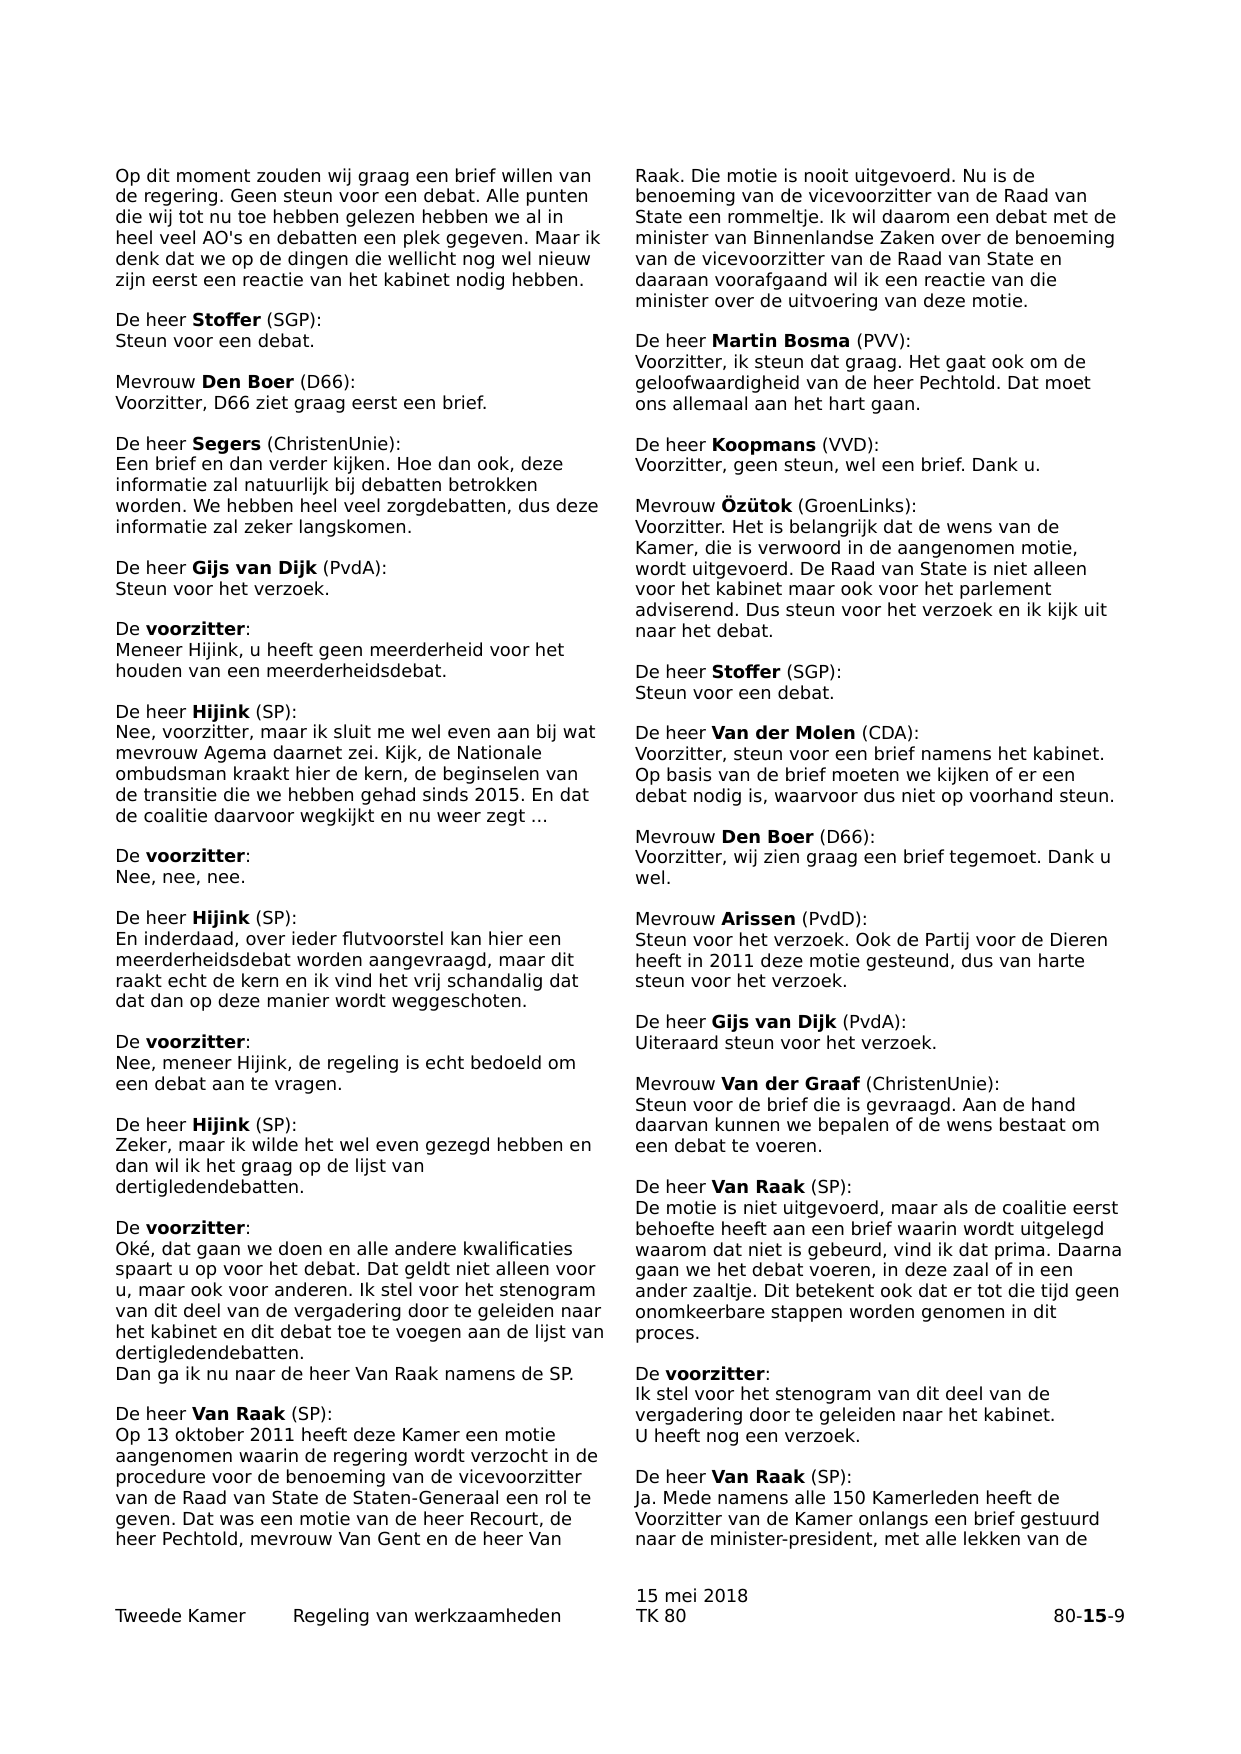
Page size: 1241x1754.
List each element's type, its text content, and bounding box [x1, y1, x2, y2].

text Ja. Mede namens alle 150 Kamerleden heeft de Voorzitter van de Kamer onlangs een brief gestuurd naar de minister-president, met alle lekken van de [635, 1487, 1125, 1550]
text Nee, voorzitter, maar ik sluit me wel even aan bij wat mevrouw Agema daarnet zei. Kijk, de Nationale ombudsman kraakt hier de kern, de beginselen van de transitie die we hebben gehad sinds 2015. En dat de coalitie daarvoor wegkijkt en nu weer zegt ... [115, 722, 605, 826]
text Uiteraard steun voor het verzoek. [635, 1033, 1125, 1054]
text Voorzitter, wij zien graag een brief tegemoet. Dank u wel. [635, 847, 1125, 889]
text De motie is niet uitgevoerd, maar als de coalitie eerst behoefte heeft aan een brief waarin wordt uitgelegd waarom dat niet is gebeurd, vind ik dat prima. Daarna gaan we het debat voeren, in deze zaal of in een ander zaaltje. Dit betekent ook dat er tot die tijd geen onomkeerbare stappen worden genomen in dit proces. [635, 1198, 1125, 1343]
text De heer Hijink (SP): [115, 908, 605, 929]
text Mevrouw Arissen (PvdD): [635, 909, 1125, 929]
text Mevrouw Van der Graaf (ChristenUnie): [635, 1074, 1125, 1094]
text Nee, nee, nee. [115, 867, 605, 888]
text De voorzitter: [635, 1363, 1125, 1384]
text De voorzitter: [115, 619, 605, 640]
text Voorzitter. Het is belangrijk dat de wens van de Kamer, die is verwoord in de aangenomen motie, wordt uitgevoerd. De Raad van State is niet alleen voor het kabinet maar ook voor het parlement adviserend. Dus steun voor het verzoek en ik kijk uit naar het debat. [635, 517, 1125, 642]
text De heer Gijs van Dijk (PvdA): [635, 1012, 1125, 1033]
text De heer Van der Molen (CDA): [635, 723, 1125, 744]
text Steun voor het verzoek. [115, 578, 605, 599]
text Dan ga ik nu naar de heer Van Raak namens de SP. [115, 1363, 605, 1384]
text Ik stel voor het stenogram van dit deel van de vergadering door te geleiden naar het kabinet. [635, 1384, 1125, 1426]
text Meneer Hijink, u heeft geen meerderheid voor het houden van een meerderheidsdebat. [115, 640, 605, 681]
text De heer Gijs van Dijk (PvdA): [115, 557, 605, 578]
text Voorzitter, ik steun dat graag. Het gaat ook om de geloofwaardigheid van de heer Pechtold. Dat moet ons allemaal aan het hart gaan. [635, 352, 1125, 414]
text Voorzitter, D66 ziet graag eerst een brief. [115, 393, 605, 413]
text Voorzitter, geen steun, wel een brief. Dank u. [635, 455, 1125, 476]
text De heer Stoffer (SGP): [635, 662, 1125, 682]
text Oké, dat gaan we doen en alle andere kwalificaties spaart u op voor het debat. Dat geldt niet alleen voor u, maar ook voor anderen. Ik stel voor het stenogram van dit deel van de vergadering door te geleiden naar het kabinet en dit debat toe te voegen aan de lijst van dertigledendebatten. [115, 1238, 605, 1363]
text En inderdaad, over ieder flutvoorstel kan hier een meerderheidsdebat worden aangevraagd, maar dit raakt echt de kern en ik vind het vrij schandalig dat dat dan op deze manier wordt weggeschoten. [115, 929, 605, 1012]
text Steun voor een debat. [635, 682, 1125, 703]
text De voorzitter: [115, 1032, 605, 1053]
text De heer Stoffer (SGP): [115, 310, 605, 331]
text Een brief en dan verder kijken. Hoe dan ook, deze informatie zal natuurlijk bij debatten betrokken worden. We hebben heel veel zorgdebatten, dus deze informatie zal zeker langskomen. [115, 454, 605, 537]
text Steun voor een debat. [115, 331, 605, 352]
text Nee, meneer Hijink, de regeling is echt bedoeld om een debat aan te vragen. [115, 1053, 605, 1094]
text Steun voor het verzoek. Ook de Partij voor de Dieren heeft in 2011 deze motie gesteund, dus van harte steun voor het verzoek. [635, 929, 1125, 992]
text Op dit moment zouden wij graag een brief willen van de regering. Geen steun voor een debat. Alle punten die wij tot nu toe hebben gelezen hebben we al in heel veel AO's en debatten een plek gegeven. Maar ik denk dat we op de dingen die wellicht nog wel nieuw zijn eerst een reactie van het kabinet nodig hebben. [115, 165, 605, 290]
text De heer Martin Bosma (PVV): [635, 331, 1125, 352]
text De heer Koopmans (VVD): [635, 434, 1125, 455]
text U heeft nog een verzoek. [635, 1426, 1125, 1447]
text Zeker, maar ik wilde het wel even gezegd hebben en dan wil ik het graag op de lijst van dertigledendebatten. [115, 1135, 605, 1198]
text Voorzitter, steun voor een brief namens het kabinet. Op basis van de brief moeten we kijken of er een debat nodig is, waarvoor dus niet op voorhand steun. [635, 744, 1125, 806]
text Op 13 oktober 2011 heeft deze Kamer een motie aangenomen waarin de regering wordt verzocht in de procedure voor de benoeming van de vicevoorzitter van de Raad van State de Staten-Generaal een rol te geven. Dat was een motie van de heer Recourt, de heer Pechtold, mevrouw Van Gent en de heer Van [115, 1425, 605, 1550]
text De heer Hijink (SP): [115, 1114, 605, 1135]
text De heer Van Raak (SP): [115, 1404, 605, 1425]
text De heer Van Raak (SP): [635, 1177, 1125, 1198]
text Raak. Die motie is nooit uitgevoerd. Nu is de benoeming van de vicevoorzitter van de Raad van State een rommeltje. Ik wil daarom een debat met de minister van Binnenlandse Zaken over de benoeming van de vicevoorzitter van de Raad van State en daaraan voorafgaand wil ik een reactie van die minister over de uitvoering van deze motie. [635, 165, 1125, 311]
text Mevrouw Den Boer (D66): [635, 826, 1125, 847]
text De heer Segers (ChristenUnie): [115, 433, 605, 454]
text Steun voor de brief die is gevraagd. Aan de hand daarvan kunnen we bepalen of de wens bestaat om een debat te voeren. [635, 1094, 1125, 1157]
text Mevrouw Özütok (GroenLinks): [635, 496, 1125, 517]
text De voorzitter: [115, 1218, 605, 1238]
text De heer Hijink (SP): [115, 701, 605, 722]
text Mevrouw Den Boer (D66): [115, 372, 605, 393]
text De heer Van Raak (SP): [635, 1467, 1125, 1487]
text De voorzitter: [115, 846, 605, 867]
